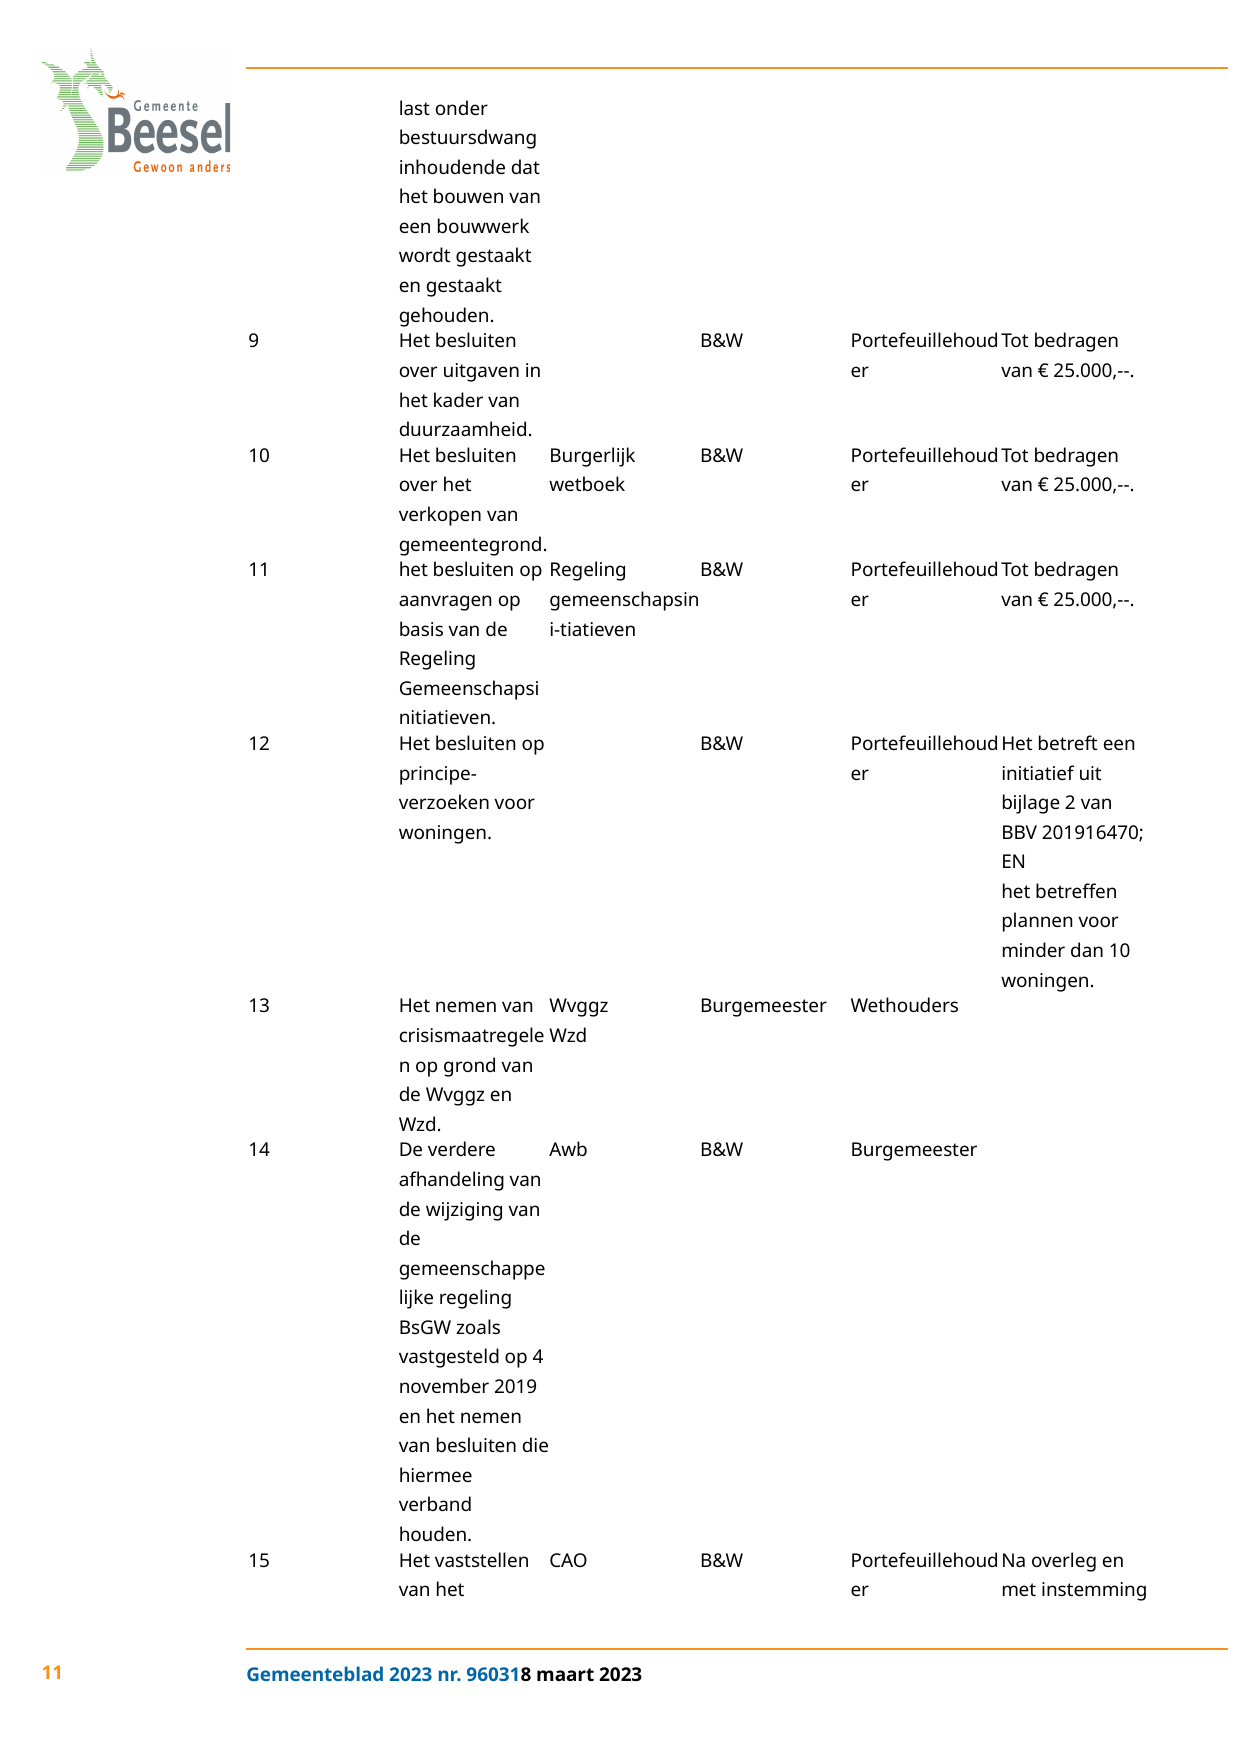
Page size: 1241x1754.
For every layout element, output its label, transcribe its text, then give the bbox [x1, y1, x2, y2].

table_cell Portefeuillehouder [850, 442, 1001, 557]
table_cell Portefeuillehouder [850, 557, 1001, 730]
table_cell [248, 95, 398, 328]
table_cell Burgemeester [700, 993, 850, 1137]
table_cell 15 [248, 1547, 398, 1602]
table_cell Wethouders [850, 993, 1001, 1137]
table_cell Het vaststellen van het [399, 1547, 549, 1602]
table_cell Het betreft een initiatief uit bijlage 2 van BBV 201916470; EN het betreffen plannen voor minder dan 10 woningen. [1001, 730, 1152, 993]
table_cell B&W [700, 557, 850, 730]
table_cell Awb [549, 1137, 700, 1547]
table_cell B&W [700, 1547, 850, 1602]
table_cell CAO [549, 1547, 700, 1602]
table_cell Portefeuillehouder [850, 730, 1001, 993]
table_cell Regeling gemeenschapsini-tiatieven [549, 557, 700, 730]
table_cell 10 [248, 442, 398, 557]
table_cell [1001, 1137, 1152, 1547]
table_cell 9 [248, 328, 398, 442]
table_cell 11 [248, 557, 398, 730]
table_cell [850, 95, 1001, 328]
table_cell B&W [700, 730, 850, 993]
table_cell Na overleg en met instemming [1001, 1547, 1152, 1602]
table_cell Portefeuillehouder [850, 328, 1001, 442]
picture [41, 47, 231, 172]
table_cell Burgerlijk wetboek [549, 442, 700, 557]
table_cell het besluiten op aanvragen op basis van de Regeling Gemeenschapsinitiatieven. [399, 557, 549, 730]
table_cell De verdere afhandeling van de wijziging van de gemeenschappelijke regeling BsGW zoals vastgesteld op 4 november 2019 en het nemen van besluiten die hiermee verband houden. [399, 1137, 549, 1547]
table_cell 13 [248, 993, 398, 1137]
table_cell Het nemen van crisismaatregelen op grond van de Wvggz en Wzd. [399, 993, 549, 1137]
table_cell [700, 95, 850, 328]
table_cell Tot bedragen van € 25.000,--. [1001, 442, 1152, 557]
table_cell Tot bedragen van € 25.000,--. [1001, 557, 1152, 730]
table_cell B&W [700, 328, 850, 442]
table_cell Het besluiten op principe-verzoeken voor woningen. [399, 730, 549, 993]
table_cell Wvggz Wzd [549, 993, 700, 1137]
table_cell B&W [700, 442, 850, 557]
table_cell Portefeuillehouder [850, 1547, 1001, 1602]
table_cell Burgemeester [850, 1137, 1001, 1547]
table_cell B&W [700, 1137, 850, 1547]
table_cell [549, 95, 700, 328]
table_cell last onder bestuursdwang inhoudende dat het bouwen van een bouwwerk wordt gestaakt en gestaakt gehouden. [399, 95, 549, 328]
table_cell Het besluiten over uitgaven in het kader van duurzaamheid. [399, 328, 549, 442]
table_cell [1001, 95, 1152, 328]
table_cell 14 [248, 1137, 398, 1547]
table_cell 12 [248, 730, 398, 993]
table_cell Tot bedragen van € 25.000,--. [1001, 328, 1152, 442]
table_cell Het besluiten over het verkopen van gemeentegrond. [399, 442, 549, 557]
table_cell [549, 328, 700, 442]
table_cell [1001, 993, 1152, 1137]
table_cell [549, 730, 700, 993]
